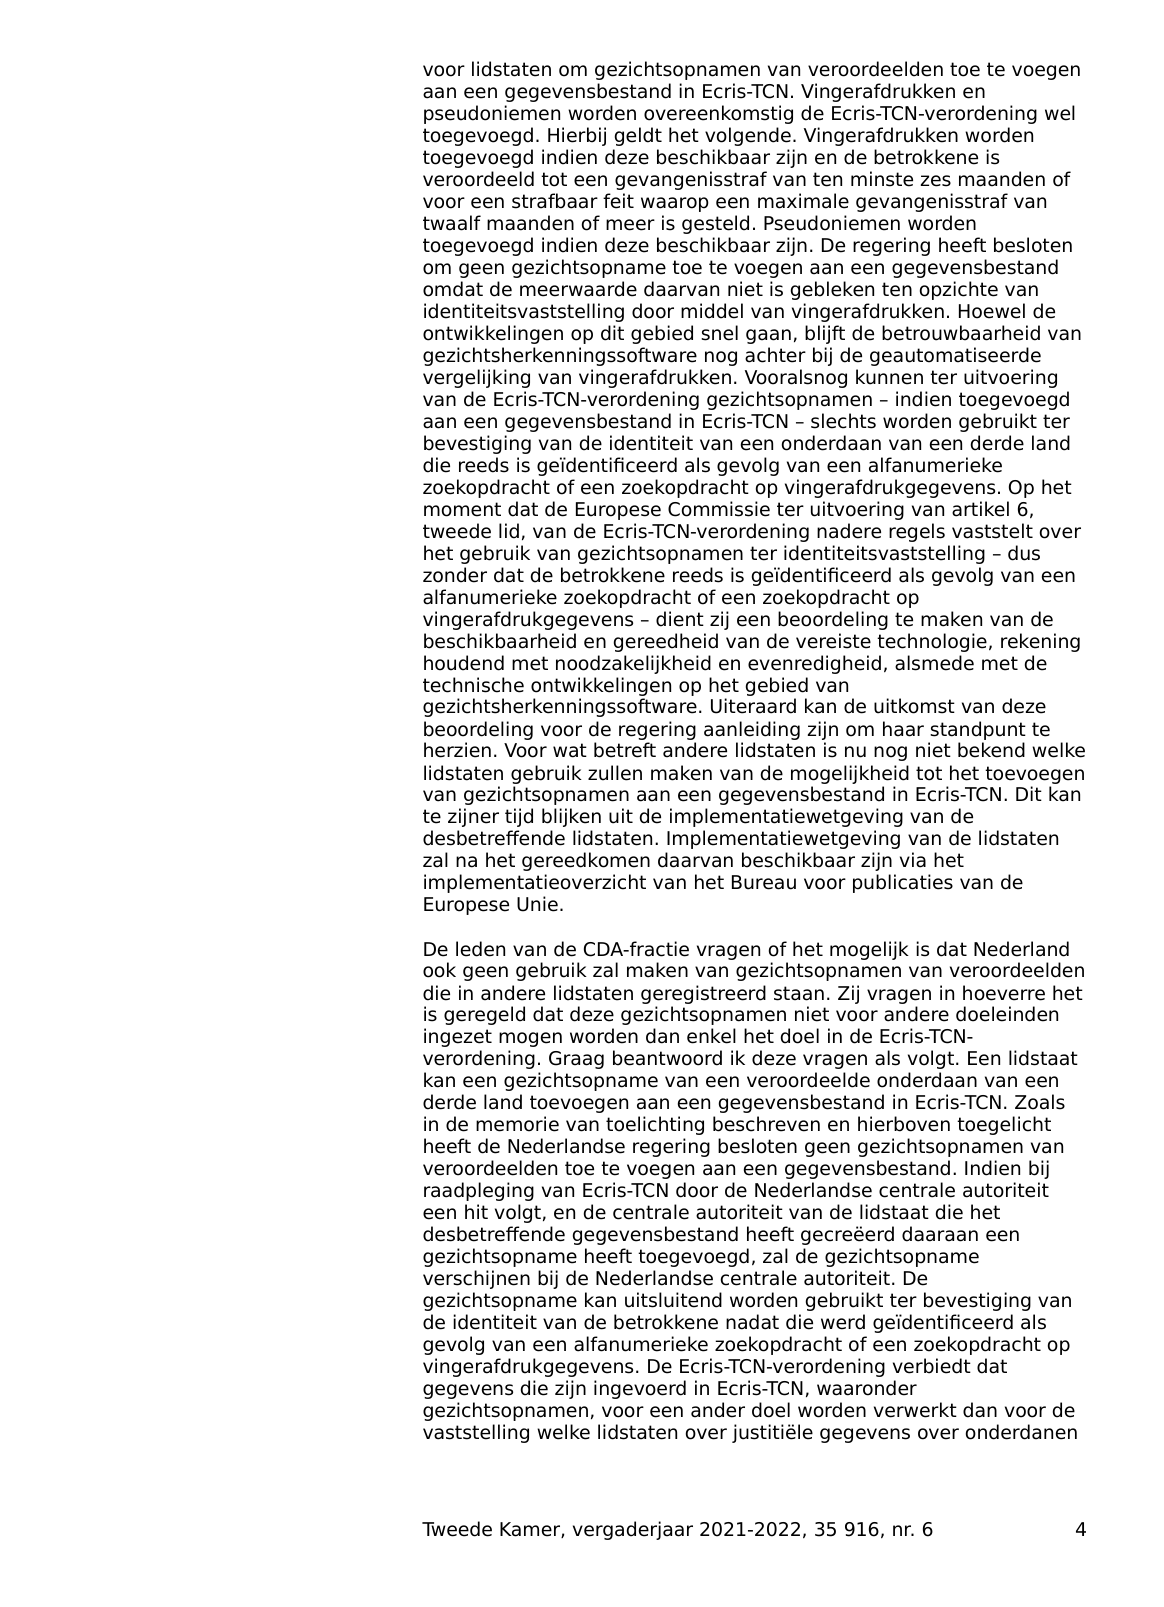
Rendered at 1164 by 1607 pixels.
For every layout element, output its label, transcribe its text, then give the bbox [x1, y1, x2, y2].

text De leden van de CDA-fractie vragen of het mogelijk is dat Nederland ook geen gebruik zal maken van gezichtsopnamen van veroordeelden die in andere lidstaten geregistreerd staan. Zij vragen in hoeverre het is geregeld dat deze gezichtsopnamen niet voor andere doeleinden ingezet mogen worden dan enkel het doel in de Ecris-TCN-verordening. Graag beantwoord ik deze vragen als volgt. Een lidstaat kan een gezichtsopname van een veroordeelde onderdaan van een derde land toevoegen aan een gegevensbestand in Ecris-TCN. Zoals in de memorie van toelichting beschreven en hierboven toegelicht heeft de Nederlandse regering besloten geen gezichtsopnamen van veroordeelden toe te voegen aan een gegevensbestand. Indien bij raadpleging van Ecris-TCN door de Nederlandse centrale autoriteit een hit volgt, en de centrale autoriteit van de lidstaat die het desbetreffende gegevensbestand heeft gecreëerd daaraan een gezichtsopname heeft toegevoegd, zal de gezichtsopname verschijnen bij de Nederlandse centrale autoriteit. De gezichtsopname kan uitsluitend worden gebruikt ter bevestiging van de identiteit van de betrokkene nadat die werd geïdentificeerd als gevolg van een alfanumerieke zoekopdracht of een zoekopdracht op vingerafdrukgegevens. De Ecris-TCN-verordening verbiedt dat gegevens die zijn ingevoerd in Ecris-TCN, waaronder gezichtsopnamen, voor een ander doel worden verwerkt dan voor de vaststelling welke lidstaten over justitiële gegevens over onderdanen [422, 938, 1087, 1444]
text voor lidstaten om gezichtsopnamen van veroordeelden toe te voegen aan een gegevensbestand in Ecris-TCN. Vingerafdrukken en pseudoniemen worden overeenkomstig de Ecris-TCN-verordening wel toegevoegd. Hierbij geldt het volgende. Vingerafdrukken worden toegevoegd indien deze beschikbaar zijn en de betrokkene is veroordeeld tot een gevangenisstraf van ten minste zes maanden of voor een strafbaar feit waarop een maximale gevangenisstraf van twaalf maanden of meer is gesteld. Pseudoniemen worden toegevoegd indien deze beschikbaar zijn. De regering heeft besloten om geen gezichtsopname toe te voegen aan een gegevensbestand omdat de meerwaarde daarvan niet is gebleken ten opzichte van identiteitsvaststelling door middel van vingerafdrukken. Hoewel de ontwikkelingen op dit gebied snel gaan, blijft de betrouwbaarheid van gezichtsherkenningssoftware nog achter bij de geautomatiseerde vergelijking van vingerafdrukken. Vooralsnog kunnen ter uitvoering van de Ecris-TCN-verordening gezichtsopnamen – indien toegevoegd aan een gegevensbestand in Ecris-TCN – slechts worden gebruikt ter bevestiging van de identiteit van een onderdaan van een derde land die reeds is geïdentificeerd als gevolg van een alfanumerieke zoekopdracht of een zoekopdracht op vingerafdrukgegevens. Op het moment dat de Europese Commissie ter uitvoering van artikel 6, tweede lid, van de Ecris-TCN-verordening nadere regels vaststelt over het gebruik van gezichtsopnamen ter identiteitsvaststelling – dus zonder dat de betrokkene reeds is geïdentificeerd als gevolg van een alfanumerieke zoekopdracht of een zoekopdracht op vingerafdrukgegevens – dient zij een beoordeling te maken van de beschikbaarheid en gereedheid van de vereiste technologie, rekening houdend met noodzakelijkheid en evenredigheid, alsmede met de technische ontwikkelingen op het gebied van gezichtsherkenningssoftware. Uiteraard kan de uitkomst van deze beoordeling voor de regering aanleiding zijn om haar standpunt te herzien. Voor wat betreft andere lidstaten is nu nog niet bekend welke lidstaten gebruik zullen maken van de mogelijkheid tot het toevoegen van gezichtsopnamen aan een gegevensbestand in Ecris-TCN. Dit kan te zijner tijd blijken uit de implementatiewetgeving van de desbetreffende lidstaten. Implementatiewetgeving van de lidstaten zal na het gereedkomen daarvan beschikbaar zijn via het implementatieoverzicht van het Bureau voor publicaties van de Europese Unie. [422, 59, 1087, 916]
